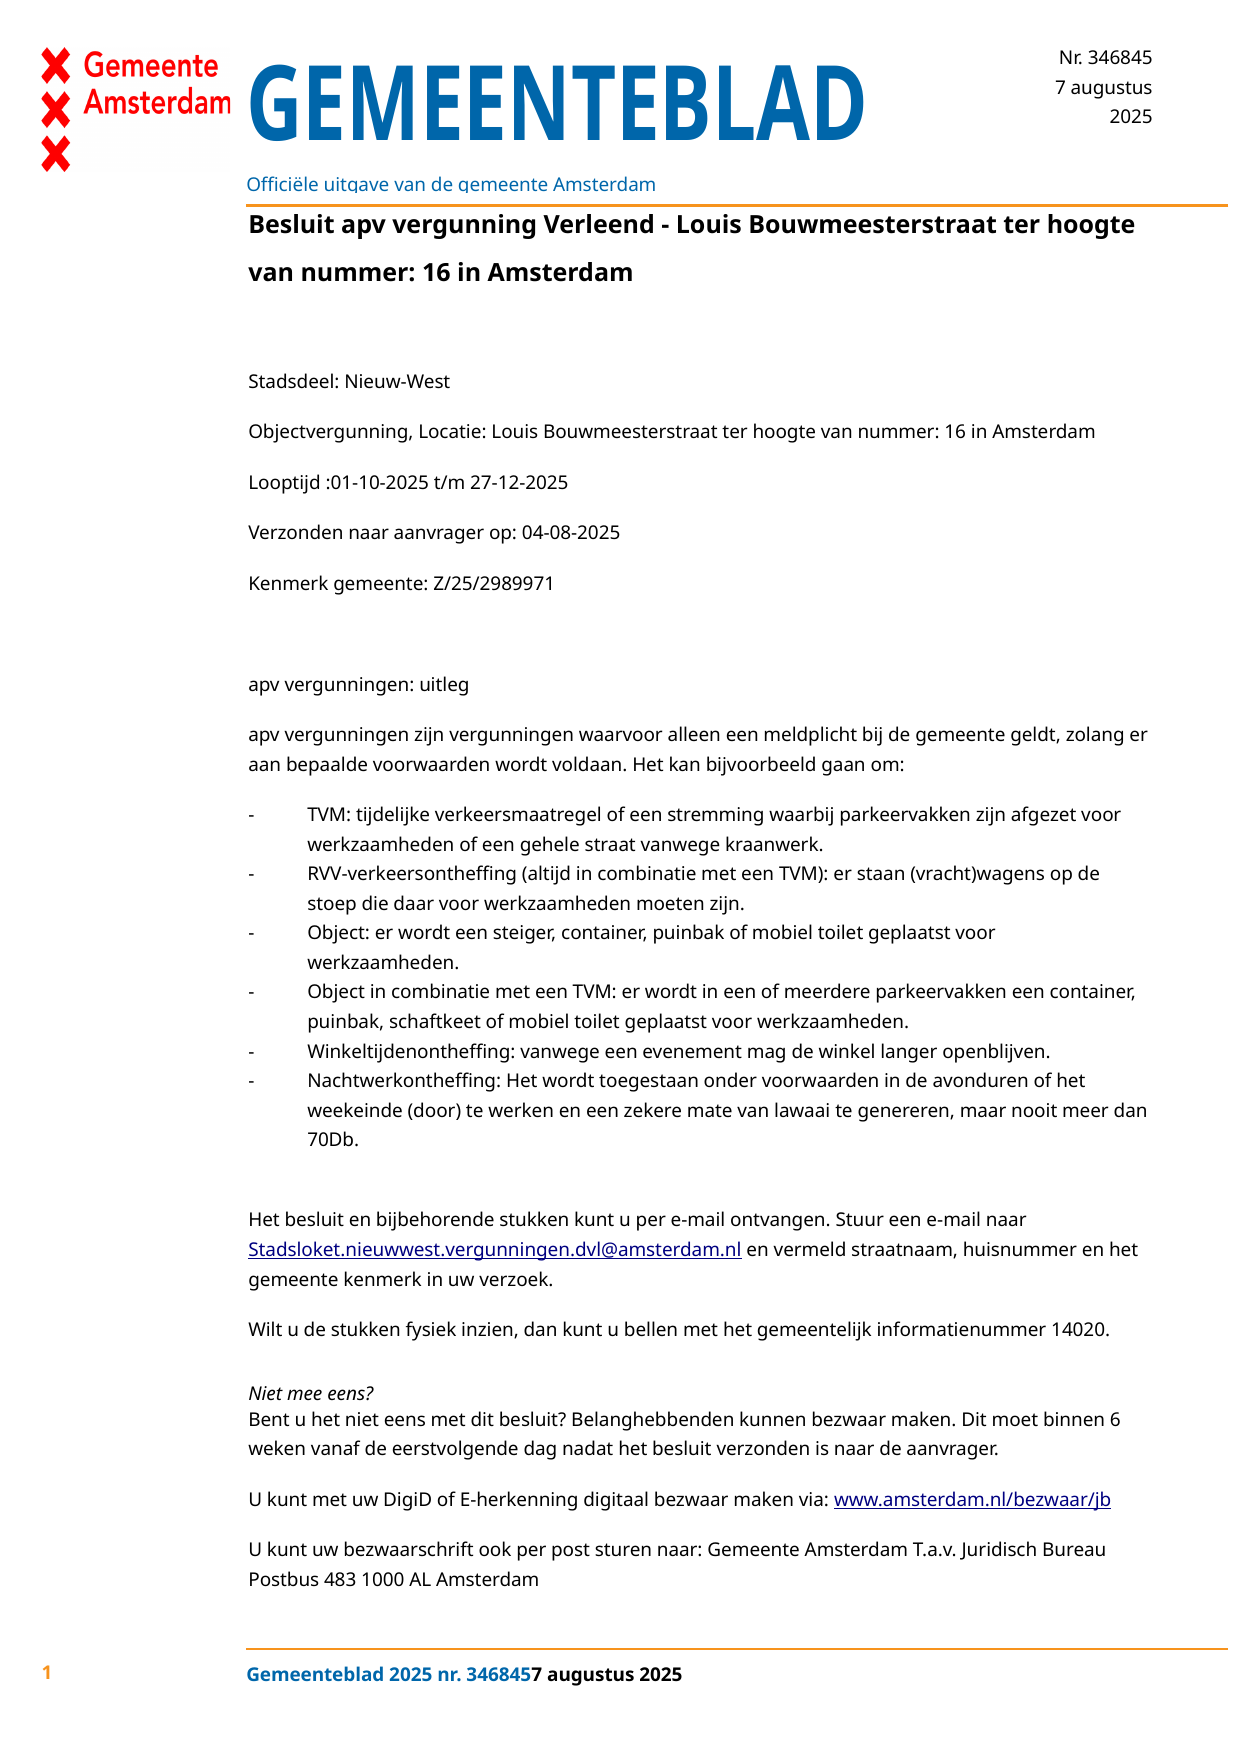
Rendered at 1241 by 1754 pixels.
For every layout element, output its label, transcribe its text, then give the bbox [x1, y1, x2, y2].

text Verzonden naar aanvrager op: 04-08-2025 [248, 519, 1152, 545]
text Kenmerk gemeente: Z/25/2989971 [248, 570, 1152, 596]
list TVM: tijdelijke verkeersmaatregel of een stremming waarbij parkeervakken zijn afgezet voor werkzaamheden of een gehele straat vanwege kraanwerk. [248, 801, 1152, 857]
text Het besluit en bijbehorende stukken kunt u per e-mail ontvangen. Stuur een e-mail naar Stadsloket.nieuwwest.vergunningen.dvl@amsterdam.nl en vermeld straatnaam, huisnummer en het gemeente kenmerk in uw verzoek. [248, 1207, 1152, 1292]
text Bent u het niet eens met dit besluit? Belanghebbenden kunnen bezwaar maken. Dit moet binnen 6 weken vanaf de eerstvolgende dag nadat het besluit verzonden is naar de aanvrager. [248, 1406, 1152, 1461]
list Nachtwerkontheffing: Het wordt toegestaan onder voorwaarden in de avonduren of het weekeinde (door) te werken en een zekere mate van lawaai te genereren, maar nooit meer dan 70Db. [248, 1067, 1152, 1152]
text U kunt uw bezwaarschrift ook per post sturen naar: Gemeente Amsterdam T.a.v. Juridisch Bureau Postbus 483 1000 AL Amsterdam [248, 1536, 1152, 1592]
list Winkeltijdenontheffing: vanwege een evenement mag de winkel langer openblijven. [248, 1038, 1152, 1064]
text Looptijd :01-10-2025 t/m 27-12-2025 [248, 469, 1152, 495]
text Niet mee eens? [248, 1380, 1152, 1406]
text apv vergunningen zijn vergunningen waarvoor alleen een meldplicht bij de gemeente geldt, zolang er aan bepaalde voorwaarden wordt voldaan. Het kan bijvoorbeeld gaan om: [248, 721, 1152, 777]
picture [41, 47, 231, 172]
text Wilt u de stukken fysiek inzien, dan kunt u bellen met het gemeentelijk informatienummer 14020. [248, 1316, 1152, 1342]
text U kunt met uw DigiD of E-herkenning digitaal bezwaar maken via: www.amsterdam.nl/bezwaar/jb [248, 1486, 1152, 1512]
text Objectvergunning, Locatie: Louis Bouwmeesterstraat ter hoogte van nummer: 16 in Amsterdam [248, 419, 1152, 444]
list Object in combinatie met een TVM: er wordt in een of meerdere parkeervakken een container, puinbak, schaftkeet of mobiel toilet geplaatst voor werkzaamheden. [248, 979, 1152, 1034]
text Stadsdeel: Nieuw-West [248, 368, 1152, 394]
text Besluit apv vergunning Verleend - Louis Bouwmeesterstraat ter hoogte van nummer: 16 in Amsterdam [248, 207, 1152, 288]
list Object: er wordt een steiger, container, puinbak of mobiel toilet geplaatst voor werkzaamheden. [248, 919, 1152, 975]
list RVV-verkeersontheffing (altijd in combinatie met een TVM): er staan (vracht)wagens op de stoep die daar voor werkzaamheden moeten zijn. [248, 860, 1152, 916]
text apv vergunningen: uitleg [248, 671, 1152, 697]
